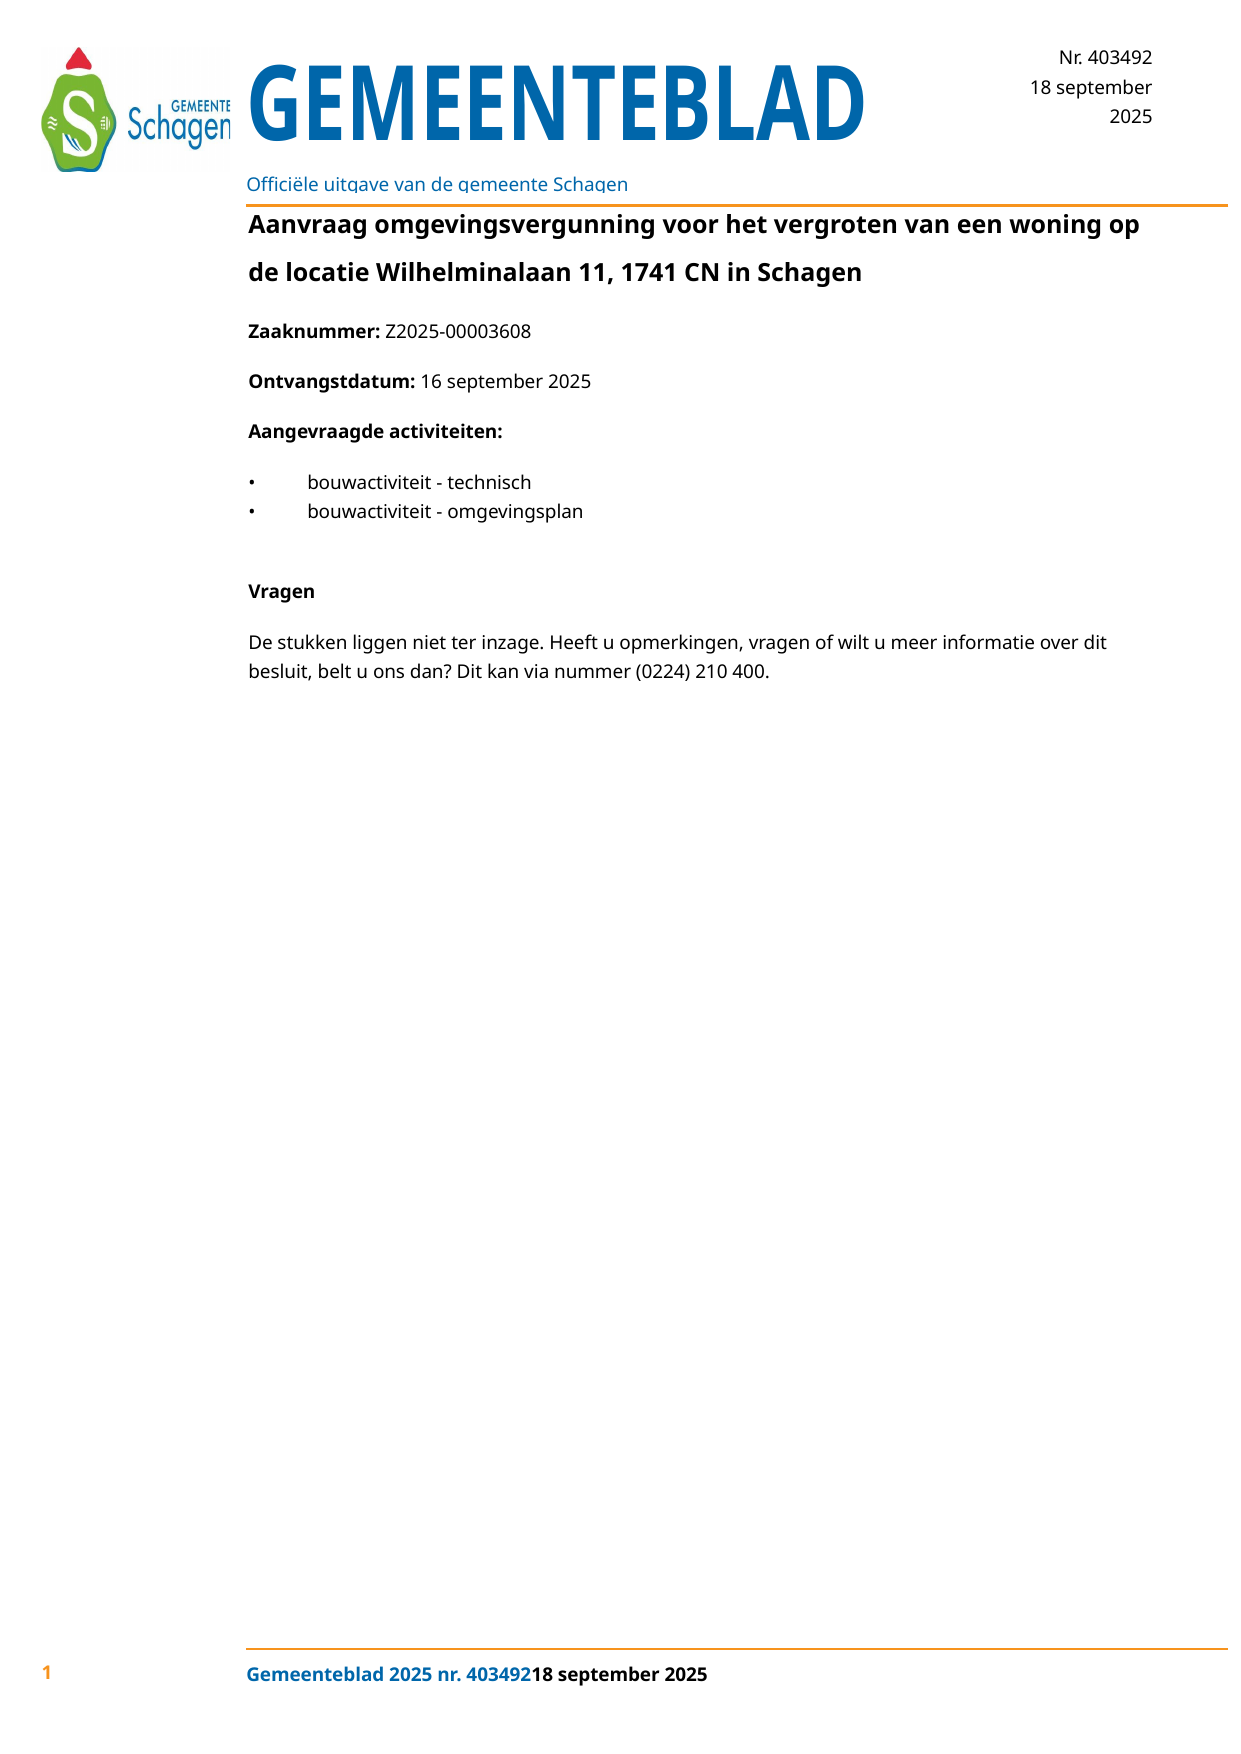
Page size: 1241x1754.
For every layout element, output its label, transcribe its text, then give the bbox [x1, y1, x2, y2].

text Aangevraagde activiteiten: [248, 419, 1152, 444]
list bouwactiviteit - omgevingsplan [248, 499, 1152, 524]
text De stukken liggen niet ter inzage. Heeft u opmerkingen, vragen of wilt u meer informatie over dit besluit, belt u ons dan? Dit kan via nummer (0224) 210 400. [248, 629, 1152, 684]
list bouwactiviteit - technisch [248, 469, 1152, 495]
text Vragen [248, 579, 1152, 604]
text Aanvraag omgevingsvergunning voor het vergroten van een woning op de locatie Wilhelminalaan 11, 1741 CN in Schagen [248, 207, 1152, 288]
text Zaaknummer: Z2025-00003608 [248, 318, 1152, 344]
text Ontvangstdatum: 16 september 2025 [248, 368, 1152, 394]
picture [41, 47, 231, 172]
